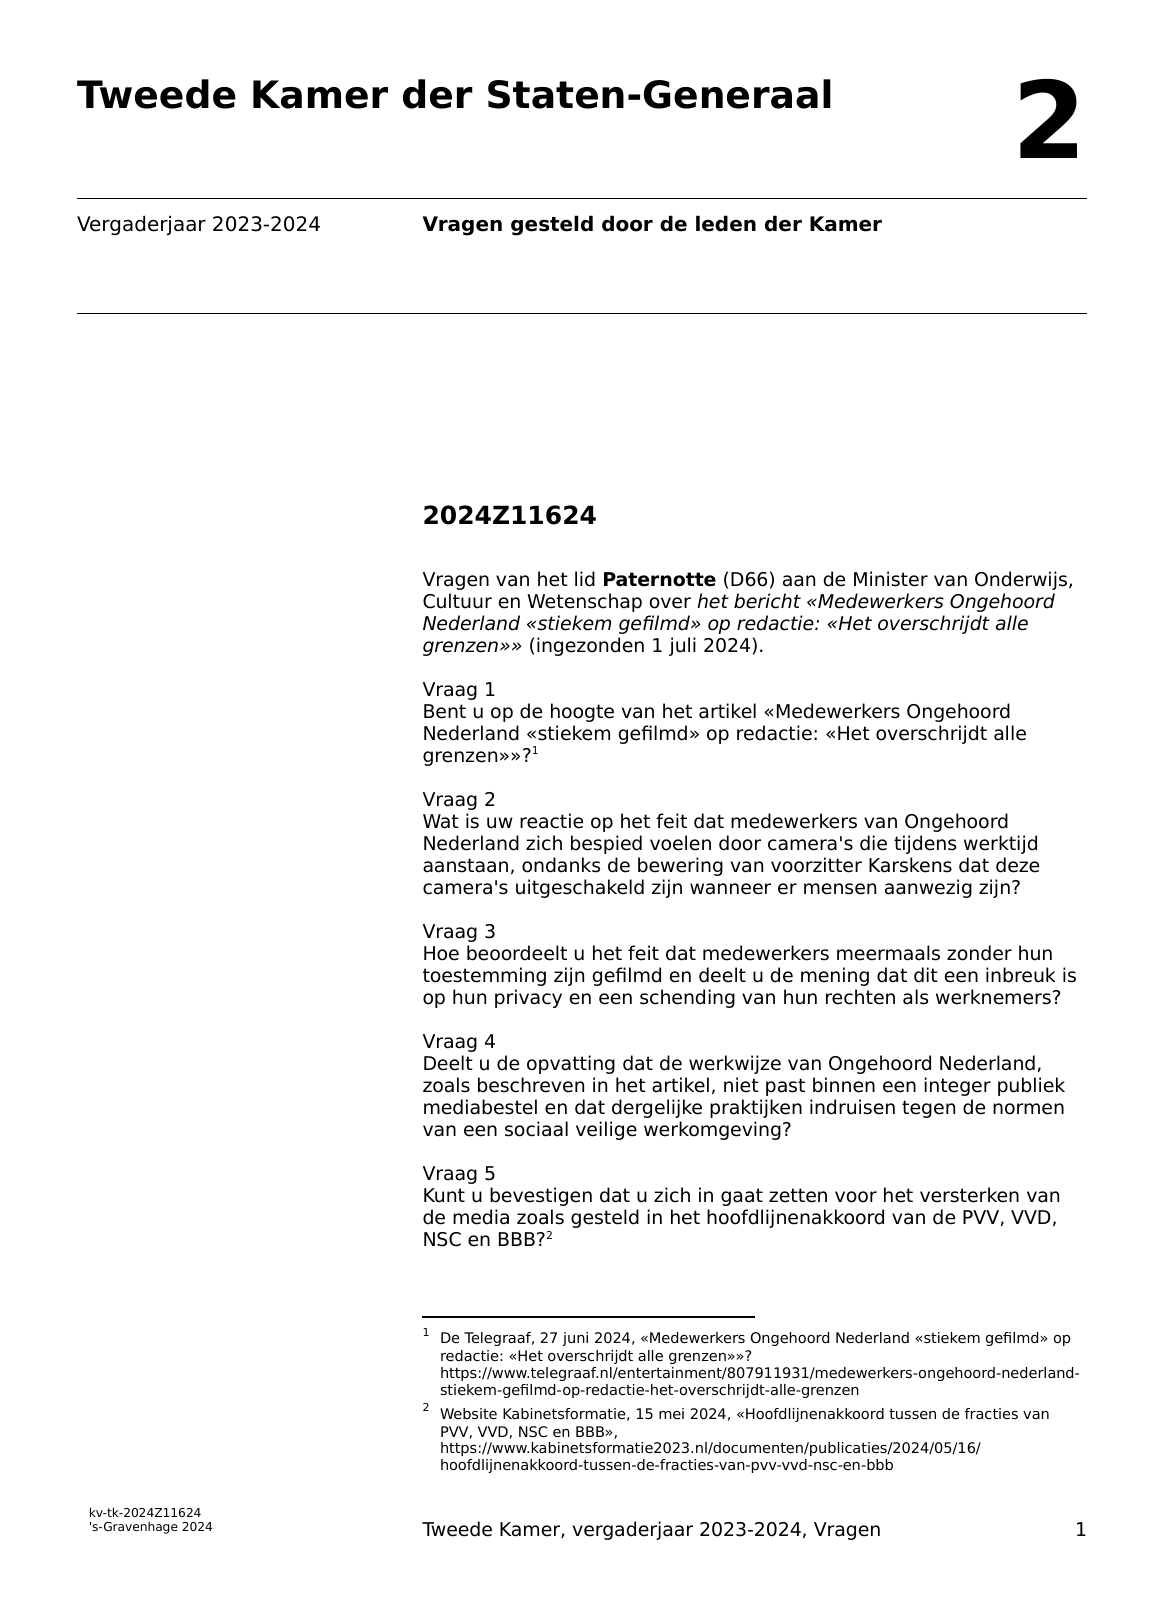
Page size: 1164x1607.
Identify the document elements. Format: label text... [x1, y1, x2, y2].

text 2024Z11624 [422, 501, 1087, 531]
text De Telegraaf, 27 juni 2024, «Medewerkers Ongehoord Nederland «stiekem gefilmd» op redactie: «Het overschrijdt alle grenzen»»? https://www.telegraaf.nl/entertainment/807911931/medewerkers-ongehoord-nederland-stiekem-gefilmd-op-redactie-het-overschrijdt-alle-grenzen [422, 1326, 1087, 1399]
text Hoe beoordeelt u het feit dat medewerkers meermaals zonder hun toestemming zijn gefilmd en deelt u de mening dat dit een inbreuk is op hun privacy en een schending van hun rechten als werknemers? [422, 943, 1087, 1009]
table_header Tweede Kamer der Staten-Generaal [77, 59, 886, 198]
table_cell Vergaderjaar 2023-2024 [77, 199, 422, 313]
text Bent u op de hoogte van het artikel «Medewerkers Ongehoord Nederland «stiekem gefilmd» op redactie: «Het overschrijdt alle grenzen»»? [422, 701, 1087, 767]
text Vraag 5 [422, 1163, 1087, 1185]
text kv-tk-2024Z11624 [88, 1506, 323, 1520]
text Vraag 1 [422, 679, 1087, 701]
text Deelt u de opvatting dat de werkwijze van Ongehoord Nederland, zoals beschreven in het artikel, niet past binnen een integer publiek mediabestel en dat dergelijke praktijken indruisen tegen de normen van een sociaal veilige werkomgeving? [422, 1053, 1087, 1141]
table_header 2 [886, 59, 1087, 198]
text Website Kabinetsformatie, 15 mei 2024, «Hoofdlijnenakkoord tussen de fracties van PVV, VVD, NSC en BBB», https://www.kabinetsformatie2023.nl/documenten/publicaties/2024/05/16/hoofdlijnenakkoord-tussen-de-fracties-van-pvv-vvd-nsc-en-bbb [422, 1402, 1087, 1474]
text Vragen van het lid Paternotte (D66) aan de Minister van Onderwijs, Cultuur en Wetenschap over het bericht «Medewerkers Ongehoord Nederland «stiekem gefilmd» op redactie: «Het overschrijdt alle grenzen»» (ingezonden 1 juli 2024). [422, 569, 1087, 657]
text Wat is uw reactie op het feit dat medewerkers van Ongehoord Nederland zich bespied voelen door camera's die tijdens werktijd aanstaan, ondanks de bewering van voorzitter Karskens dat deze camera's uitgeschakeld zijn wanneer er mensen aanwezig zijn? [422, 811, 1087, 899]
text Vraag 2 [422, 789, 1087, 811]
text 's-Gravenhage 2024 [88, 1520, 323, 1534]
text Kunt u bevestigen dat u zich in gaat zetten voor het versterken van de media zoals gesteld in het hoofdlijnenakkoord van de PVV, VVD, NSC en BBB? [422, 1185, 1087, 1251]
text Vraag 4 [422, 1031, 1087, 1053]
table_cell Vragen gesteld door de leden der Kamer [422, 199, 1087, 313]
text Vraag 3 [422, 921, 1087, 943]
